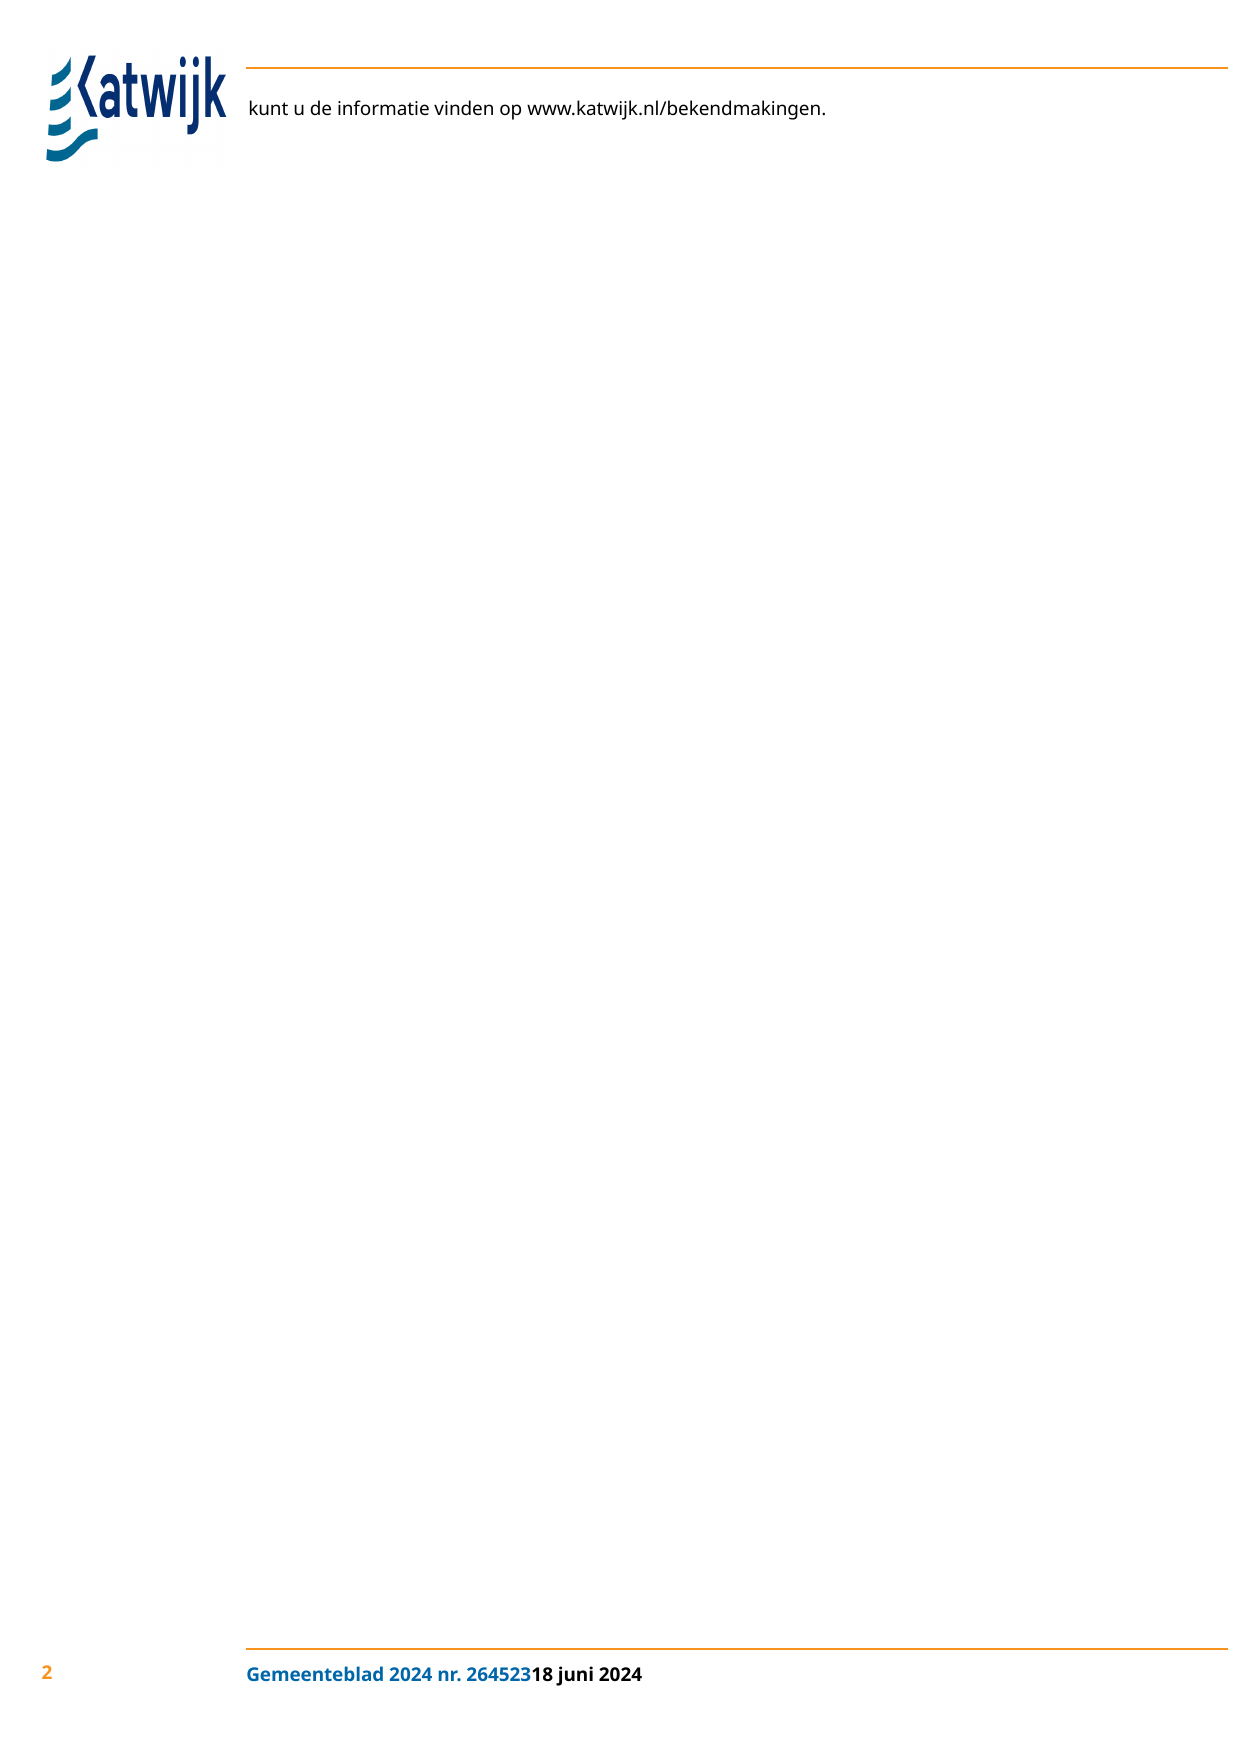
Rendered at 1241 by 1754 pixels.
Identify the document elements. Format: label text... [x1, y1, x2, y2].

text kunt u de informatie vinden op www.katwijk.nl/bekendmakingen. [248, 95, 1152, 121]
picture [41, 47, 231, 172]
